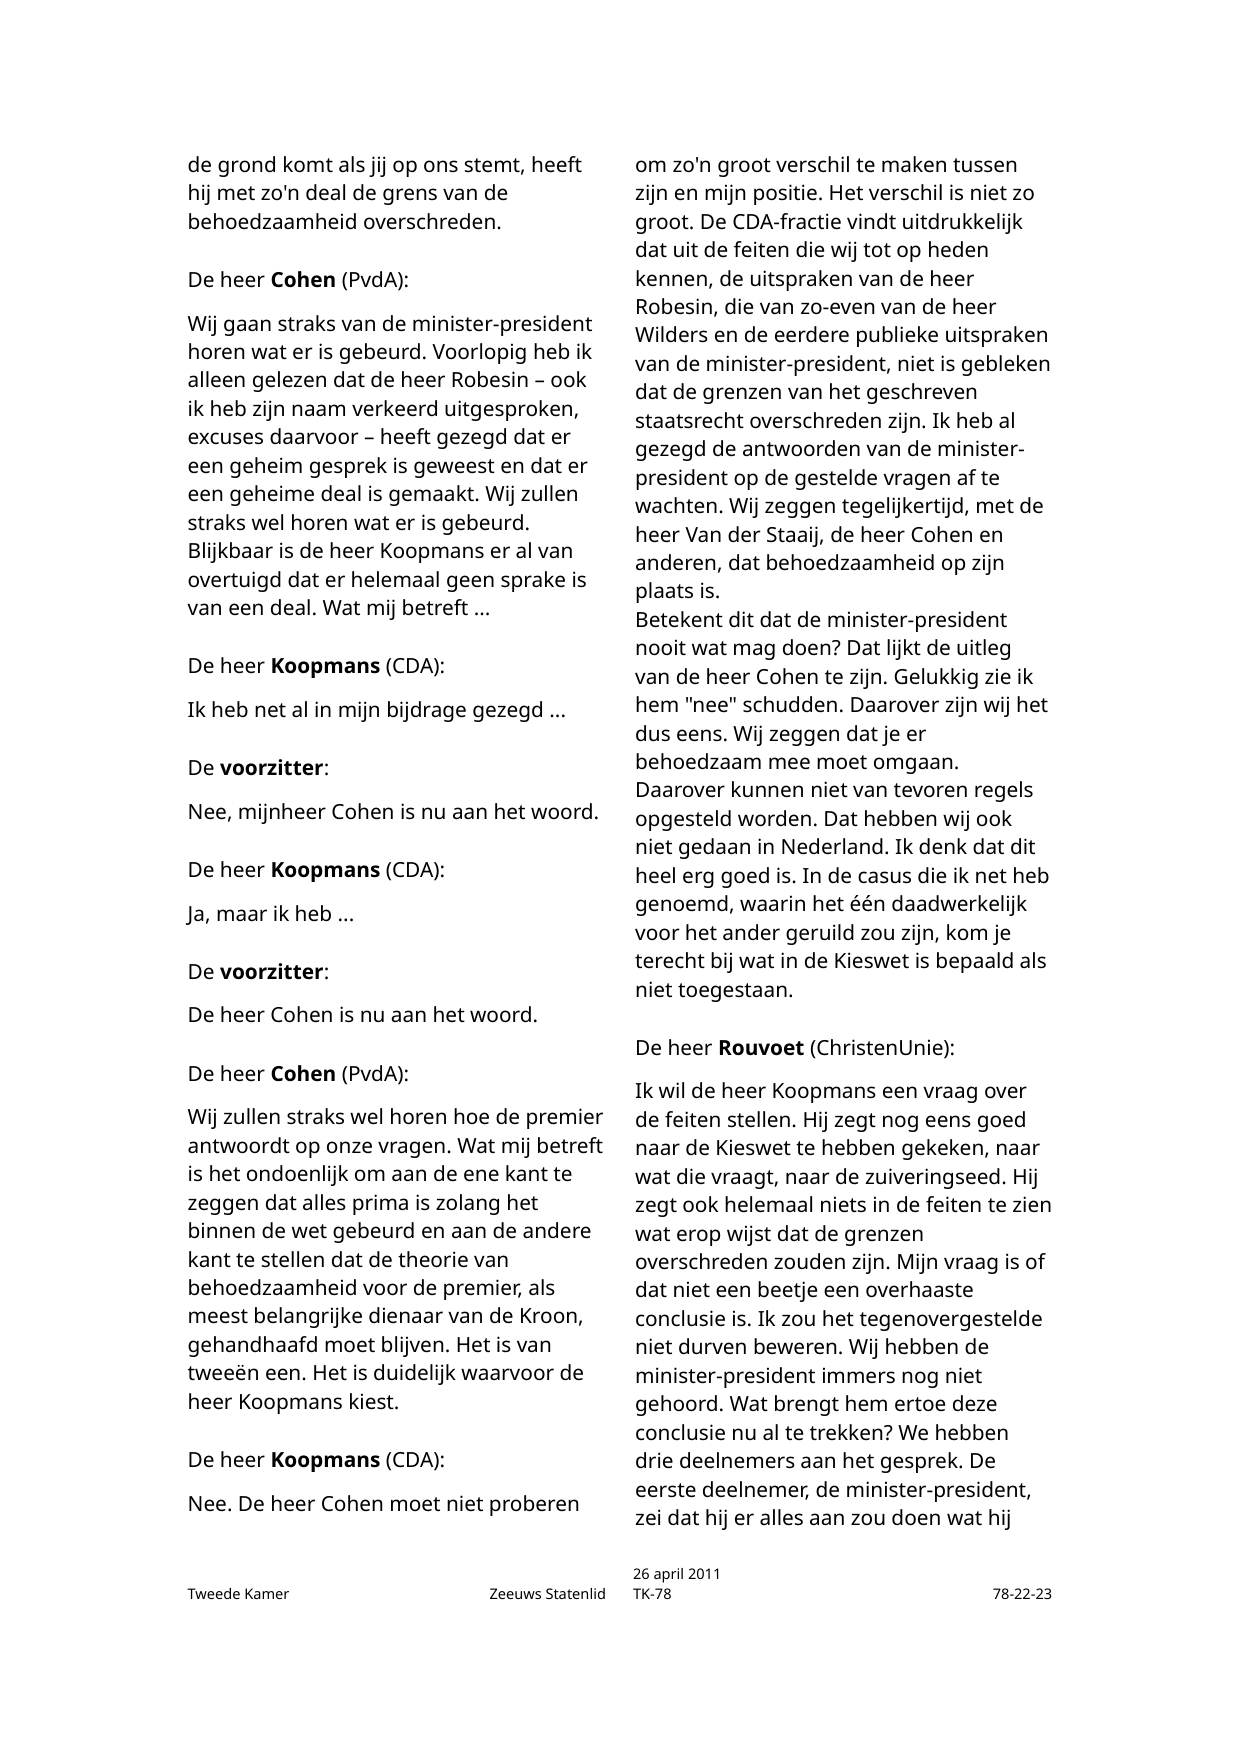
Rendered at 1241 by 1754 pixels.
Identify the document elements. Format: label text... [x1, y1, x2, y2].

text Wij gaan straks van de minister-president horen wat er is gebeurd. Voorlopig heb ik alleen gelezen dat de heer Robesin – ook ik heb zijn naam verkeerd uitgesproken, excuses daarvoor – heeft gezegd dat er een geheim gesprek is geweest en dat er een geheime deal is gemaakt. Wij zullen straks wel horen wat er is gebeurd. Blijkbaar is de heer Koopmans er al van overtuigd dat er helemaal geen sprake is van een deal. Wat mij betreft ... [187, 309, 605, 622]
text Ja, maar ik heb ... [187, 899, 605, 927]
text Nee. De heer Cohen moet niet proberen [187, 1489, 605, 1517]
text Wij zullen straks wel horen hoe de premier antwoordt op onze vragen. Wat mij betreft is het ondoenlijk om aan de ene kant te zeggen dat alles prima is zolang het binnen de wet gebeurd en aan de andere kant te stellen dat de theorie van behoedzaamheid voor de premier, als meest belangrijke dienaar van de Kroon, gehandhaafd moet blijven. Het is van tweeën een. Het is duidelijk waarvoor de heer Koopmans kiest. [187, 1102, 605, 1415]
text Nee, mijnheer Cohen is nu aan het woord. [187, 797, 605, 825]
text De heer Cohen is nu aan het woord. [187, 1001, 605, 1029]
text De voorzitter: [187, 957, 605, 986]
text de grond komt als jij op ons stemt, heeft hij met zo'n deal de grens van de behoedzaamheid overschreden. [187, 150, 605, 235]
text De heer Koopmans (CDA): [187, 855, 605, 884]
text De heer Cohen (PvdA): [187, 1059, 605, 1087]
text De heer Cohen (PvdA): [187, 265, 605, 294]
text De heer Koopmans (CDA): [187, 1445, 605, 1474]
text Ik wil de heer Koopmans een vraag over de feiten stellen. Hij zegt nog eens goed naar de Kieswet te hebben gekeken, naar wat die vraagt, naar de zuiveringseed. Hij zegt ook helemaal niets in de feiten te zien wat erop wijst dat de grenzen overschreden zouden zijn. Mijn vraag is of dat niet een beetje een overhaaste conclusie is. Ik zou het tegenovergestelde niet durven beweren. Wij hebben de minister-president immers nog niet gehoord. Wat brengt hem ertoe deze conclusie nu al te trekken? We hebben drie deelnemers aan het gesprek. De eerste deelnemer, de minister-president, zei dat hij er alles aan zou doen wat hij [635, 1077, 1053, 1532]
text Betekent dit dat de minister-president nooit wat mag doen? Dat lijkt de uitleg van de heer Cohen te zijn. Gelukkig zie ik hem "nee" schudden. Daarover zijn wij het dus eens. Wij zeggen dat je er behoedzaam mee moet omgaan. Daarover kunnen niet van tevoren regels opgesteld worden. Dat hebben wij ook niet gedaan in Nederland. Ik denk dat dit heel erg goed is. In de casus die ik net heb genoemd, waarin het één daadwerkelijk voor het ander geruild zou zijn, kom je terecht bij wat in de Kieswet is bepaald als niet toegestaan. [635, 605, 1053, 1003]
text Ik heb net al in mijn bijdrage gezegd ... [187, 695, 605, 723]
text De voorzitter: [187, 753, 605, 782]
text De heer Koopmans (CDA): [187, 652, 605, 680]
text De heer Rouvoet (ChristenUnie): [635, 1033, 1053, 1062]
text om zo'n groot verschil te maken tussen zijn en mijn positie. Het verschil is niet zo groot. De CDA-fractie vindt uitdrukkelijk dat uit de feiten die wij tot op heden kennen, de uitspraken van de heer Robesin, die van zo-even van de heer Wilders en de eerdere publieke uitspraken van de minister-president, niet is gebleken dat de grenzen van het geschreven staatsrecht overschreden zijn. Ik heb al gezegd de antwoorden van de minister-president op de gestelde vragen af te wachten. Wij zeggen tegelijkertijd, met de heer Van der Staaij, de heer Cohen en anderen, dat behoedzaamheid op zijn plaats is. [635, 150, 1053, 605]
